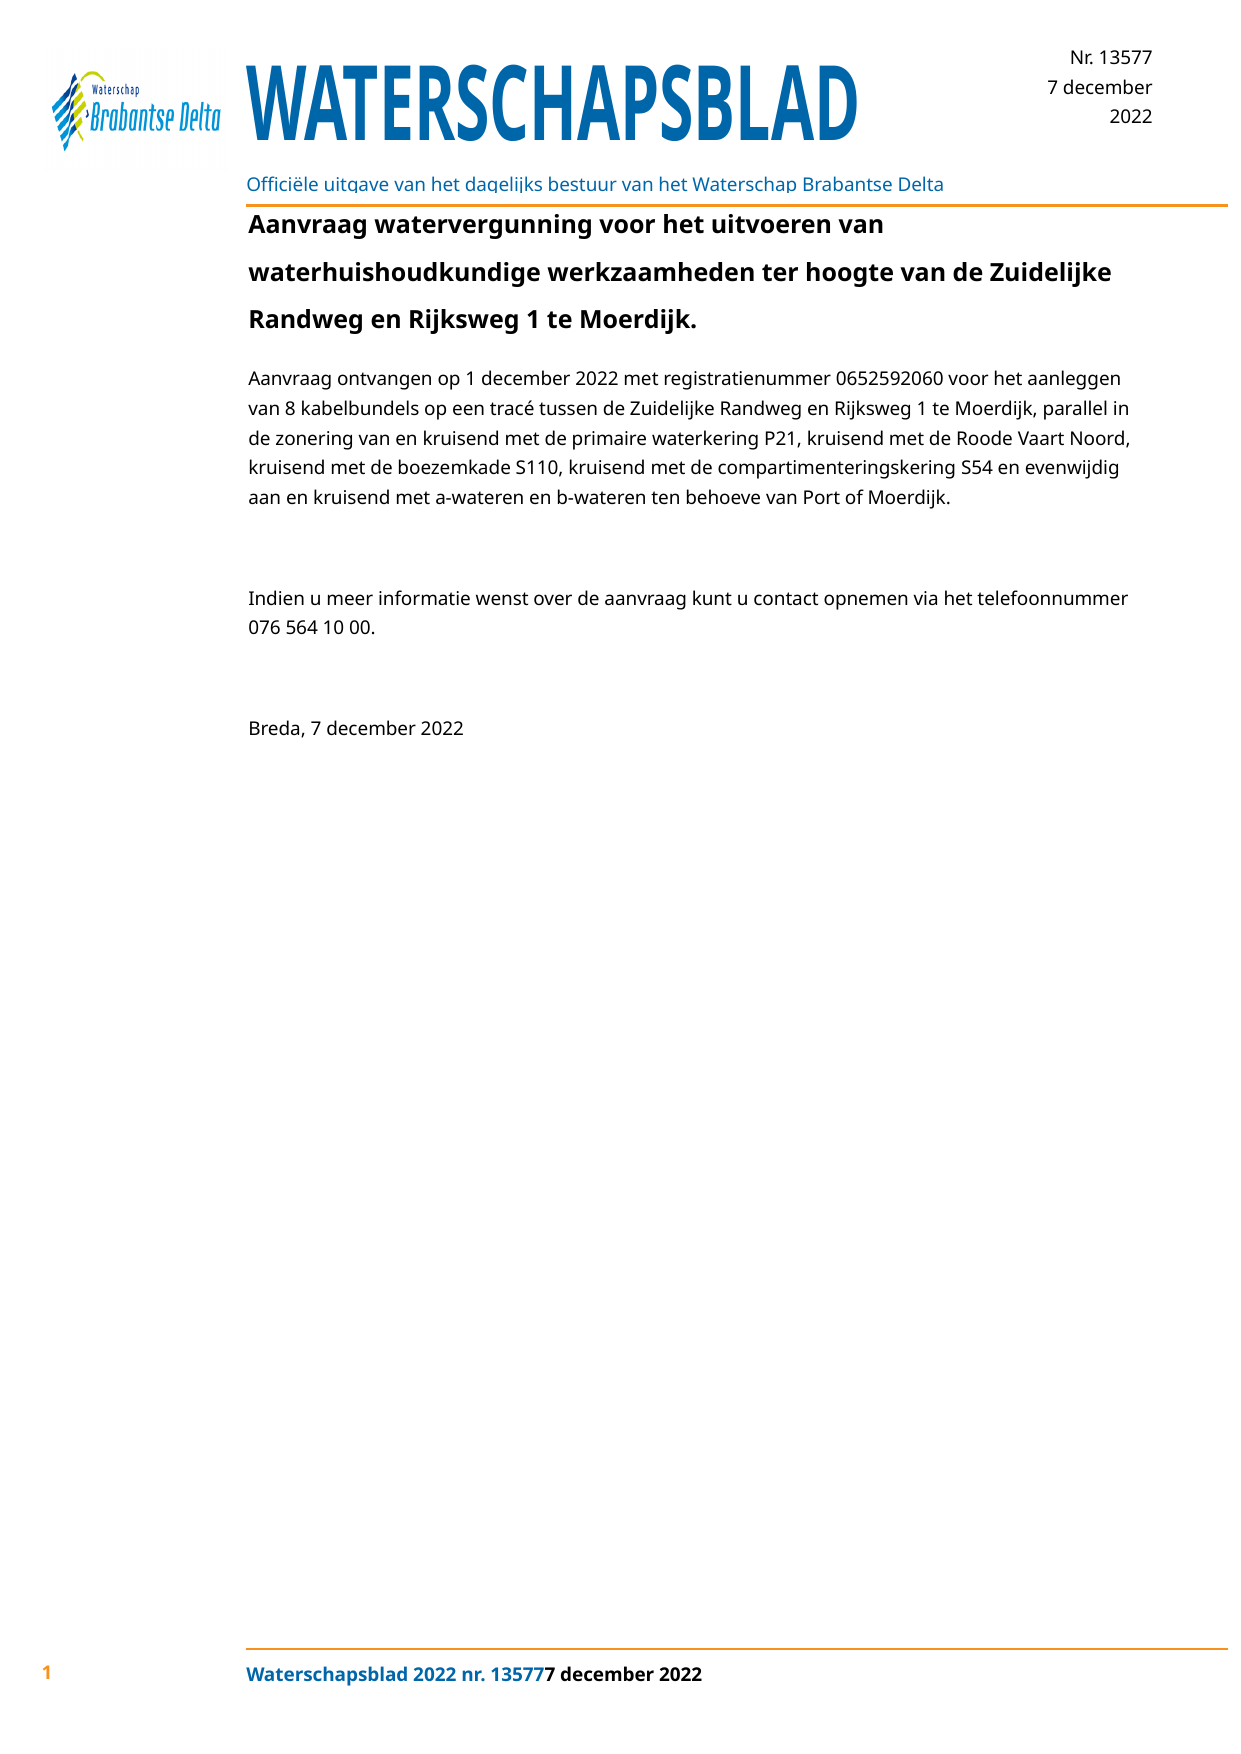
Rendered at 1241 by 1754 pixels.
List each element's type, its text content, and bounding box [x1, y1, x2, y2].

text Aanvraag watervergunning voor het uitvoeren van waterhuishoudkundige werkzaamheden ter hoogte van de Zuidelijke Randweg en Rijksweg 1 te Moerdijk. [248, 207, 1152, 336]
text Indien u meer informatie wenst over de aanvraag kunt u contact opnemen via het telefoonnummer 076 564 10 00. [248, 585, 1152, 640]
text Aanvraag ontvangen op 1 december 2022 met registratienummer 0652592060 voor het aanleggen van 8 kabelbundels op een tracé tussen de Zuidelijke Randweg en Rijksweg 1 te Moerdijk, parallel in de zonering van en kruisend met de primaire waterkering P21, kruisend met de Roode Vaart Noord, kruisend met de boezemkade S110, kruisend met de compartimenteringskering S54 en evenwijdig aan en kruisend met a-wateren en b-wateren ten behoeve van Port of Moerdijk. [248, 366, 1152, 509]
picture [41, 47, 231, 172]
text Breda, 7 december 2022 [248, 715, 1152, 741]
